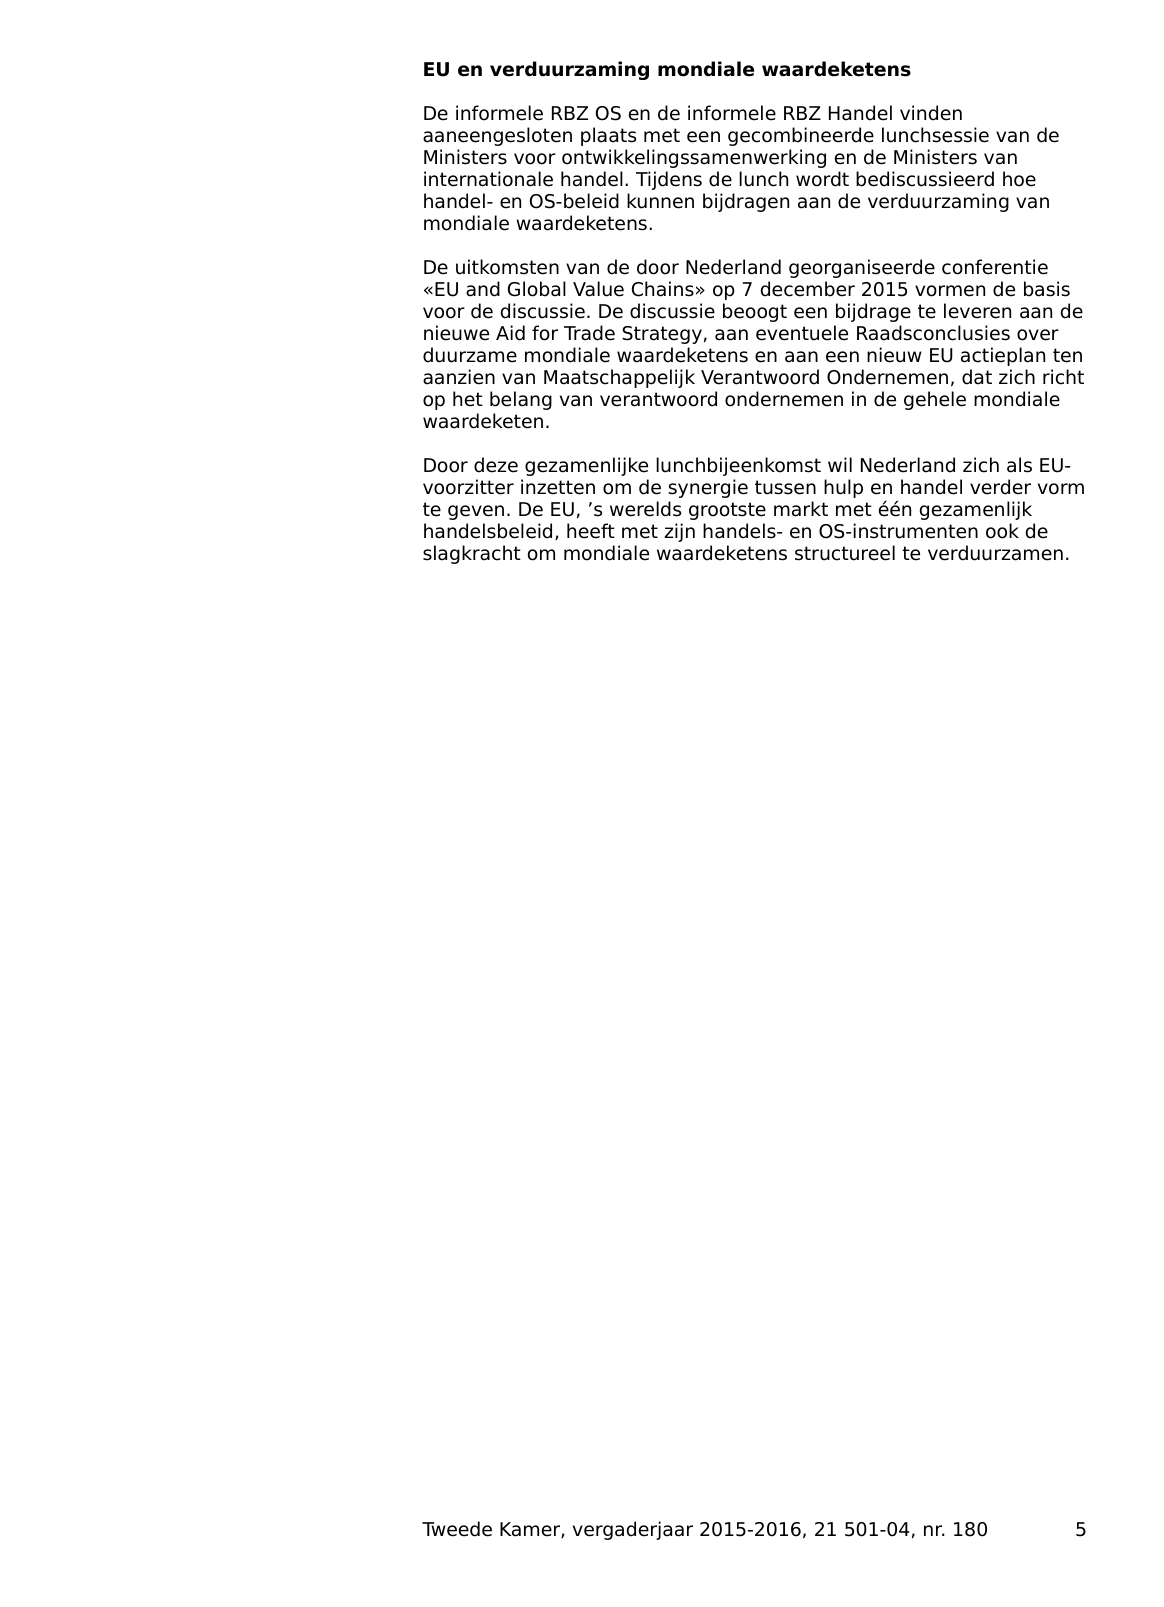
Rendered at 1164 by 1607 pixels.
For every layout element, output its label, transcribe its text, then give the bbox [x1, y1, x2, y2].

text De informele RBZ OS en de informele RBZ Handel vinden aaneengesloten plaats met een gecombineerde lunchsessie van de Ministers voor ontwikkelingssamenwerking en de Ministers van internationale handel. Tijdens de lunch wordt bediscussieerd hoe handel- en OS-beleid kunnen bijdragen aan de verduurzaming van mondiale waardeketens. [422, 103, 1087, 235]
text De uitkomsten van de door Nederland georganiseerde conferentie «EU and Global Value Chains» op 7 december 2015 vormen de basis voor de discussie. De discussie beoogt een bijdrage te leveren aan de nieuwe Aid for Trade Strategy, aan eventuele Raadsconclusies over duurzame mondiale waardeketens en aan een nieuw EU actieplan ten aanzien van Maatschappelijk Verantwoord Ondernemen, dat zich richt op het belang van verantwoord ondernemen in de gehele mondiale waardeketen. [422, 257, 1087, 433]
text Door deze gezamenlijke lunchbijeenkomst wil Nederland zich als EU-voorzitter inzetten om de synergie tussen hulp en handel verder vorm te geven. De EU, ’s werelds grootste markt met één gezamenlijk handelsbeleid, heeft met zijn handels- en OS-instrumenten ook de slagkracht om mondiale waardeketens structureel te verduurzamen. [422, 455, 1087, 565]
subtitle EU en verduurzaming mondiale waardeketens [422, 59, 1087, 81]
